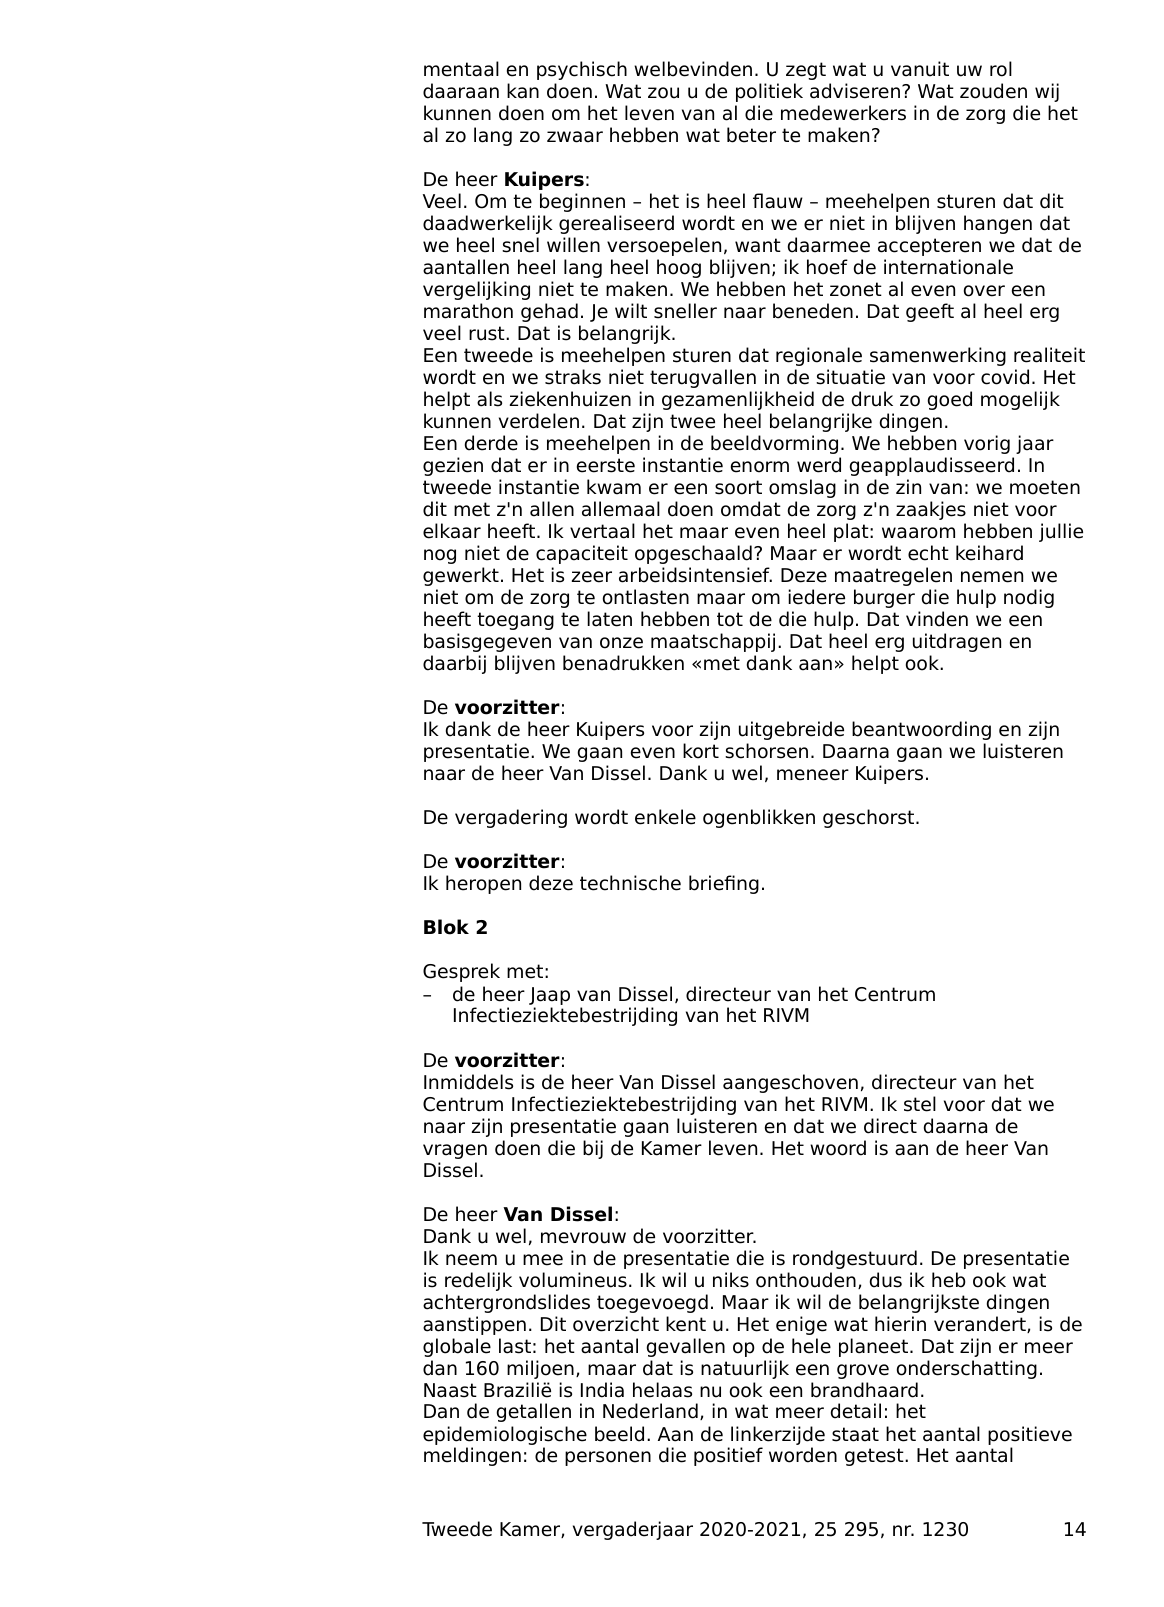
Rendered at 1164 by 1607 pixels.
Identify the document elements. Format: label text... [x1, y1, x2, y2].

text Ik neem u mee in de presentatie die is rondgestuurd. De presentatie is redelijk volumineus. Ik wil u niks onthouden, dus ik heb ook wat achtergrondslides toegevoegd. Maar ik wil de belangrijkste dingen aanstippen. Dit overzicht kent u. Het enige wat hierin verandert, is de globale last: het aantal gevallen op de hele planeet. Dat zijn er meer dan 160 miljoen, maar dat is natuurlijk een grove onderschatting. Naast Brazilië is India helaas nu ook een brandhaard. [422, 1248, 1087, 1401]
text De voorzitter: [422, 851, 1087, 873]
text – de heer Jaap van Dissel, directeur van het Centrum Infectieziektebestrijding van het RIVM [422, 983, 1087, 1027]
text De voorzitter: [422, 697, 1087, 719]
text Inmiddels is de heer Van Dissel aangeschoven, directeur van het Centrum Infectieziektebestrijding van het RIVM. Ik stel voor dat we naar zijn presentatie gaan luisteren en dat we direct daarna de vragen doen die bij de Kamer leven. Het woord is aan de heer Van Dissel. [422, 1072, 1087, 1181]
text Ik heropen deze technische briefing. [422, 873, 1087, 895]
text De vergadering wordt enkele ogenblikken geschorst. [422, 807, 1087, 829]
text Dan de getallen in Nederland, in wat meer detail: het epidemiologische beeld. Aan de linkerzijde staat het aantal positieve meldingen: de personen die positief worden getest. Het aantal [422, 1401, 1087, 1467]
text Veel. Om te beginnen – het is heel flauw – meehelpen sturen dat dit daadwerkelijk gerealiseerd wordt en we er niet in blijven hangen dat we heel snel willen versoepelen, want daarmee accepteren we dat de aantallen heel lang heel hoog blijven; ik hoef de internationale vergelijking niet te maken. We hebben het zonet al even over een marathon gehad. Je wilt sneller naar beneden. Dat geeft al heel erg veel rust. Dat is belangrijk. [422, 191, 1087, 345]
text mentaal en psychisch welbevinden. U zegt wat u vanuit uw rol daaraan kan doen. Wat zou u de politiek adviseren? Wat zouden wij kunnen doen om het leven van al die medewerkers in de zorg die het al zo lang zo zwaar hebben wat beter te maken? [422, 59, 1087, 147]
text De voorzitter: [422, 1049, 1087, 1072]
subtitle Blok 2 [422, 917, 1087, 939]
text Een tweede is meehelpen sturen dat regionale samenwerking realiteit wordt en we straks niet terugvallen in de situatie van voor covid. Het helpt als ziekenhuizen in gezamenlijkheid de druk zo goed mogelijk kunnen verdelen. Dat zijn twee heel belangrijke dingen. [422, 345, 1087, 433]
text Ik dank de heer Kuipers voor zijn uitgebreide beantwoording en zijn presentatie. We gaan even kort schorsen. Daarna gaan we luisteren naar de heer Van Dissel. Dank u wel, meneer Kuipers. [422, 719, 1087, 785]
text Gesprek met: [422, 961, 1087, 983]
text Een derde is meehelpen in de beeldvorming. We hebben vorig jaar gezien dat er in eerste instantie enorm werd geapplaudisseerd. In tweede instantie kwam er een soort omslag in de zin van: we moeten dit met z'n allen allemaal doen omdat de zorg z'n zaakjes niet voor elkaar heeft. Ik vertaal het maar even heel plat: waarom hebben jullie nog niet de capaciteit opgeschaald? Maar er wordt echt keihard gewerkt. Het is zeer arbeidsintensief. Deze maatregelen nemen we niet om de zorg te ontlasten maar om iedere burger die hulp nodig heeft toegang te laten hebben tot de die hulp. Dat vinden we een basisgegeven van onze maatschappij. Dat heel erg uitdragen en daarbij blijven benadrukken «met dank aan» helpt ook. [422, 433, 1087, 675]
text De heer Kuipers: [422, 169, 1087, 191]
text Dank u wel, mevrouw de voorzitter. [422, 1226, 1087, 1248]
text De heer Van Dissel: [422, 1204, 1087, 1226]
